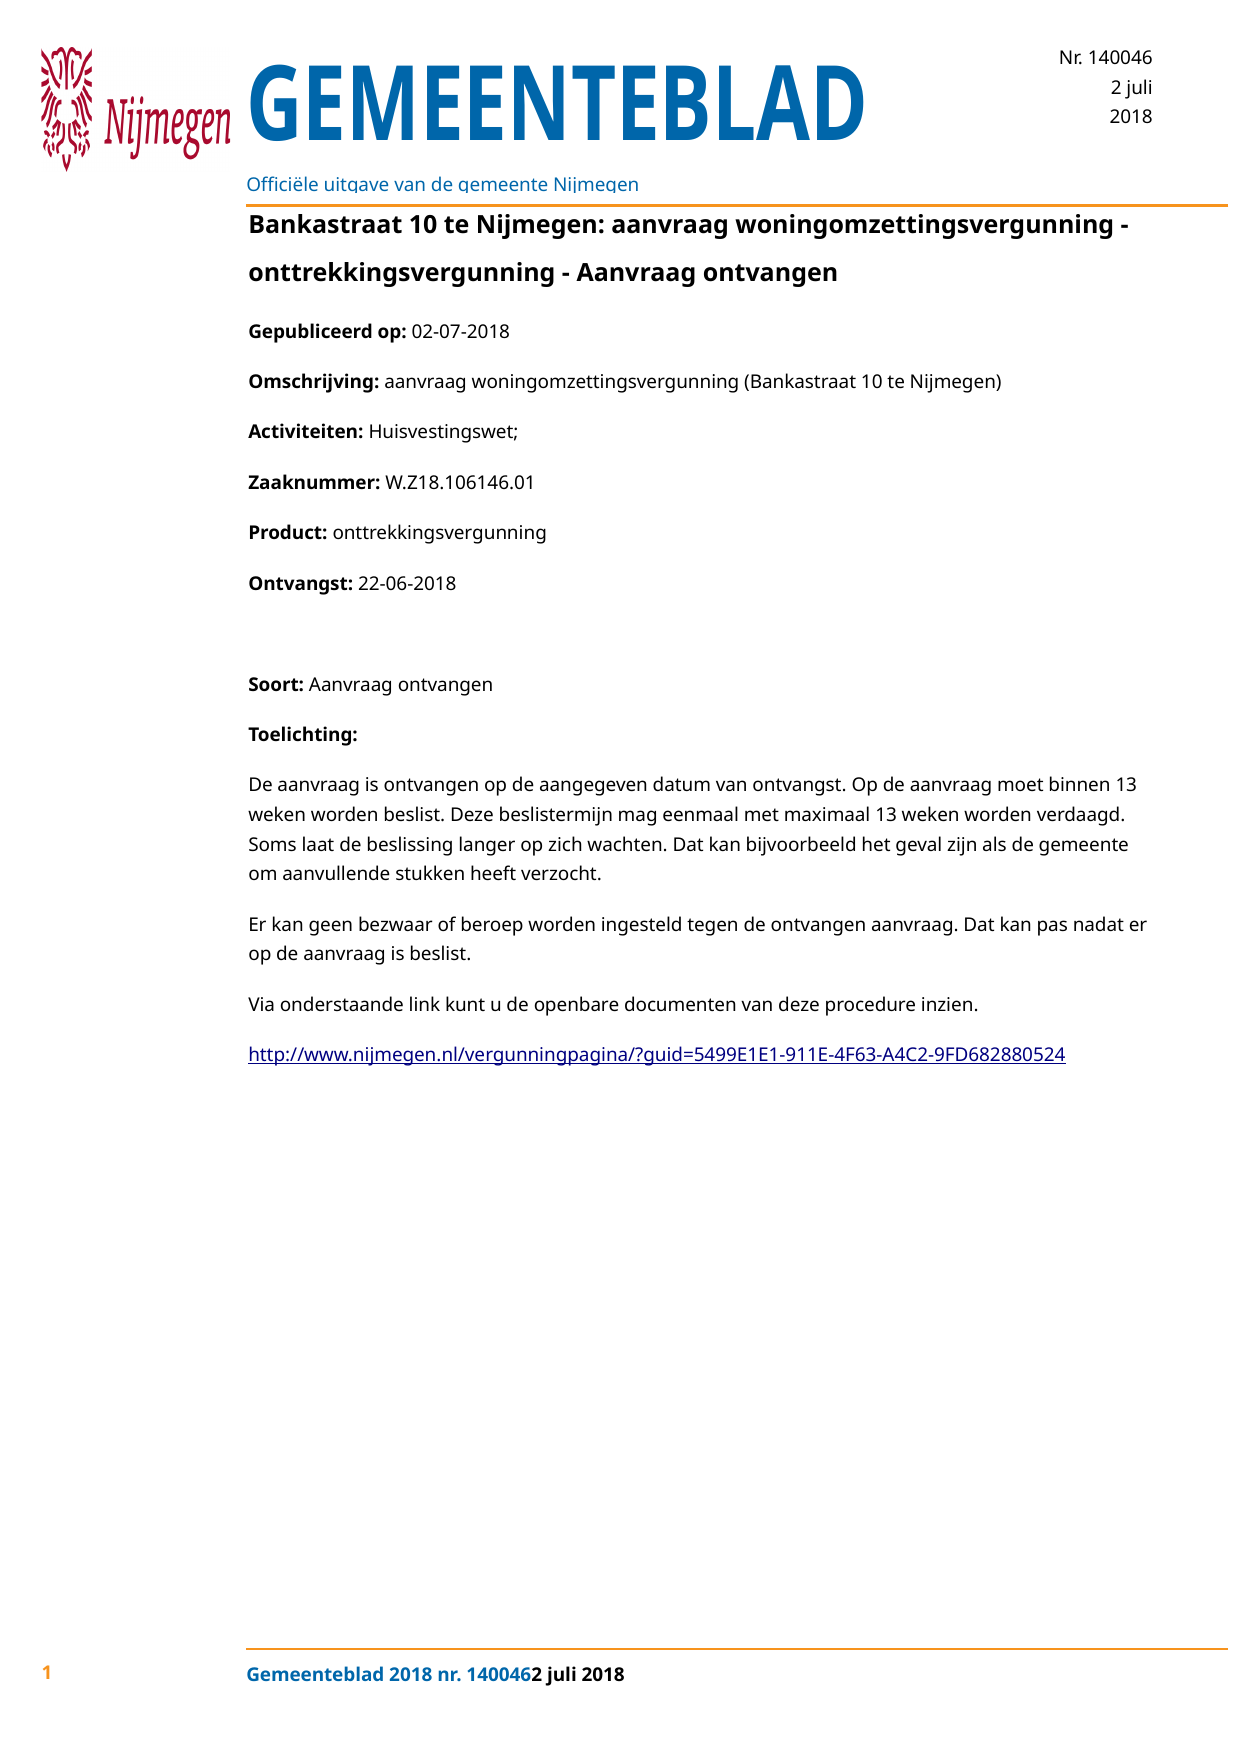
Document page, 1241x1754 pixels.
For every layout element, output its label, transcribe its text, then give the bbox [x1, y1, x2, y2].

text Omschrijving: aanvraag woningomzettingsvergunning (Bankastraat 10 te Nijmegen) [248, 368, 1152, 394]
text Bankastraat 10 te Nijmegen: aanvraag woningomzettingsvergunning - onttrekkingsvergunning - Aanvraag ontvangen [248, 207, 1152, 288]
text Ontvangst: 22-06-2018 [248, 570, 1152, 596]
text Product: onttrekkingsvergunning [248, 519, 1152, 545]
text Activiteiten: Huisvestingswet; [248, 419, 1152, 444]
picture [41, 47, 231, 172]
text Toelichting: [248, 721, 1152, 747]
text http://www.nijmegen.nl/vergunningpagina/?guid=5499E1E1-911E-4F63-A4C2-9FD682880524 [248, 1041, 1152, 1067]
text Via onderstaande link kunt u de openbare documenten van deze procedure inzien. [248, 991, 1152, 1017]
text Zaaknummer: W.Z18.106146.01 [248, 469, 1152, 495]
text Er kan geen bezwaar of beroep worden ingesteld tegen de ontvangen aanvraag. Dat kan pas nadat er op de aanvraag is beslist. [248, 911, 1152, 966]
text Soort: Aanvraag ontvangen [248, 671, 1152, 697]
text De aanvraag is ontvangen op de aangegeven datum van ontvangst. Op de aanvraag moet binnen 13 weken worden beslist. Deze beslistermijn mag eenmaal met maximaal 13 weken worden verdaagd. Soms laat de beslissing langer op zich wachten. Dat kan bijvoorbeeld het geval zijn als de gemeente om aanvullende stukken heeft verzocht. [248, 772, 1152, 886]
text Gepubliceerd op: 02-07-2018 [248, 318, 1152, 344]
